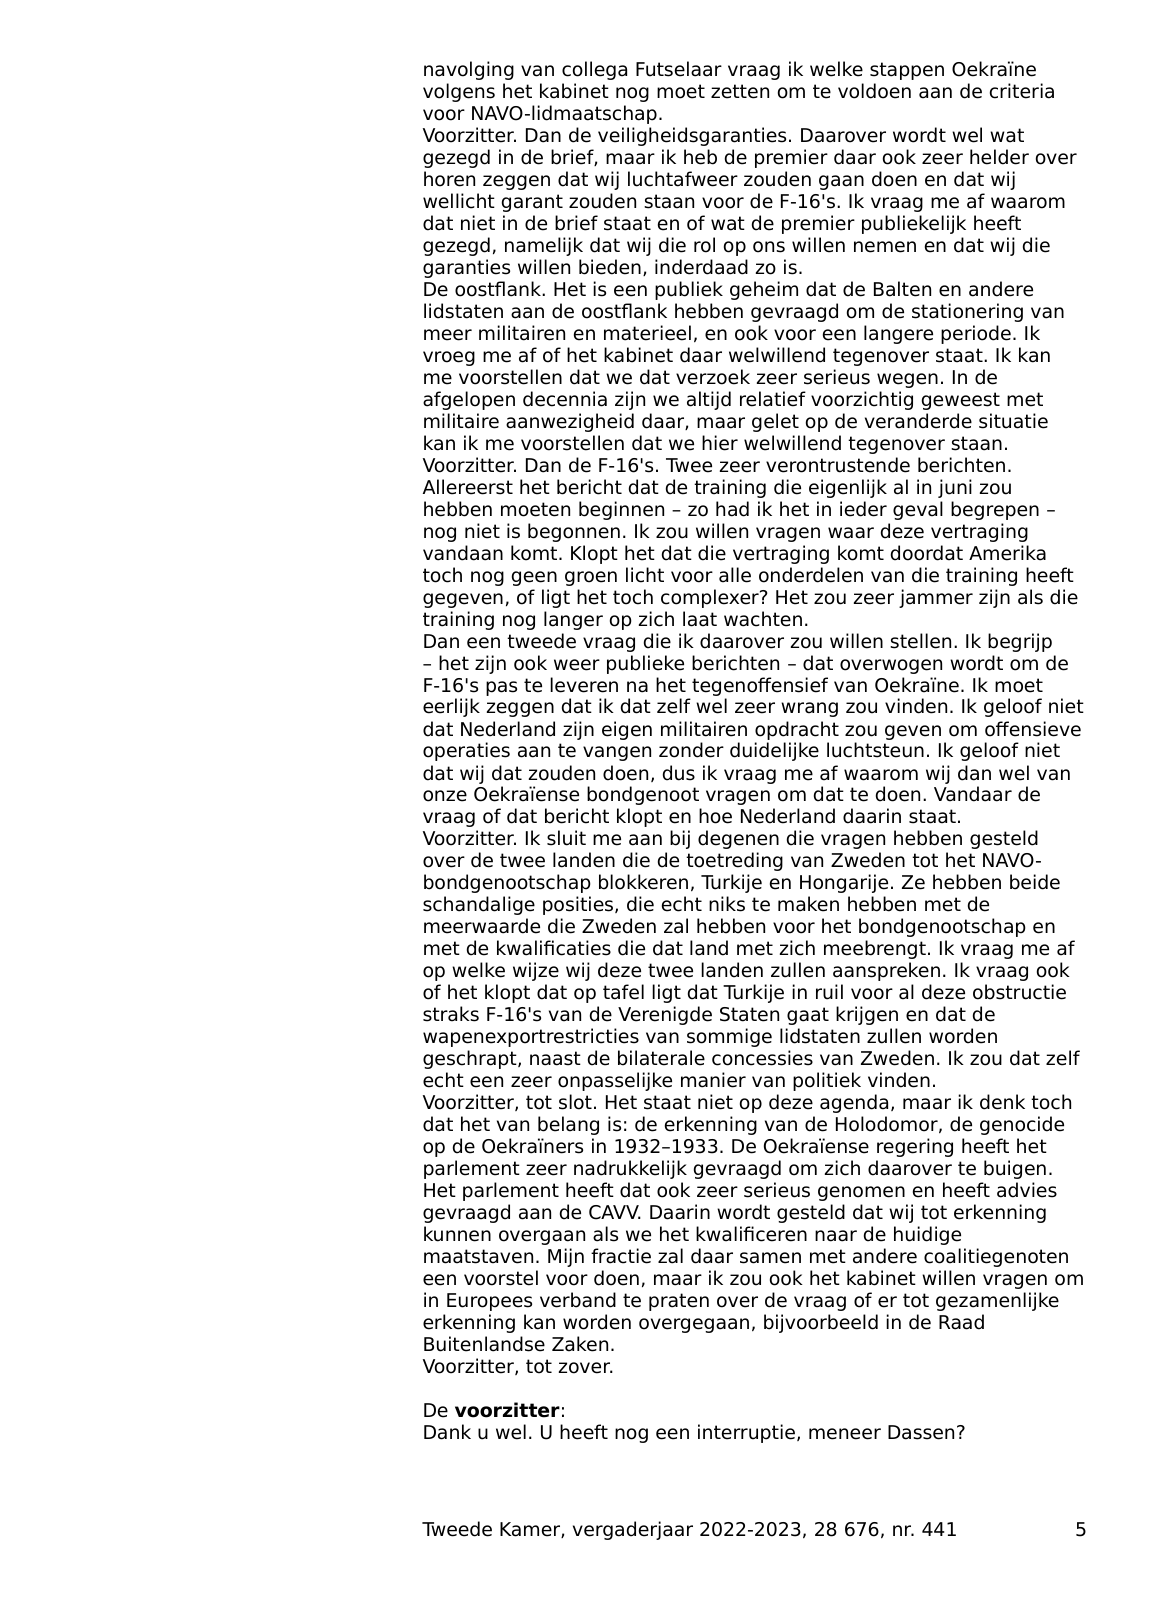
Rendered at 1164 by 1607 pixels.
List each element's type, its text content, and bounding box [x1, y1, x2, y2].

text Voorzitter. Ik sluit me aan bij degenen die vragen hebben gesteld over de twee landen die de toetreding van Zweden tot het NAVO-bondgenootschap blokkeren, Turkije en Hongarije. Ze hebben beide schandalige posities, die echt niks te maken hebben met de meerwaarde die Zweden zal hebben voor het bondgenootschap en met de kwalificaties die dat land met zich meebrengt. Ik vraag me af op welke wijze wij deze twee landen zullen aanspreken. Ik vraag ook of het klopt dat op tafel ligt dat Turkije in ruil voor al deze obstructie straks F-16's van de Verenigde Staten gaat krijgen en dat de wapenexportrestricties van sommige lidstaten zullen worden geschrapt, naast de bilaterale concessies van Zweden. Ik zou dat zelf echt een zeer onpasselijke manier van politiek vinden. [422, 828, 1087, 1092]
text navolging van collega Futselaar vraag ik welke stappen Oekraïne volgens het kabinet nog moet zetten om te voldoen aan de criteria voor NAVO-lidmaatschap. [422, 59, 1087, 125]
text De oostflank. Het is een publiek geheim dat de Balten en andere lidstaten aan de oostflank hebben gevraagd om de stationering van meer militairen en materieel, en ook voor een langere periode. Ik vroeg me af of het kabinet daar welwillend tegenover staat. Ik kan me voorstellen dat we dat verzoek zeer serieus wegen. In de afgelopen decennia zijn we altijd relatief voorzichtig geweest met militaire aanwezigheid daar, maar gelet op de veranderde situatie kan ik me voorstellen dat we hier welwillend tegenover staan. [422, 279, 1087, 455]
text Dank u wel. U heeft nog een interruptie, meneer Dassen? [422, 1422, 1087, 1444]
text Voorzitter, tot zover. [422, 1356, 1087, 1378]
text Voorzitter. Dan de veiligheidsgaranties. Daarover wordt wel wat gezegd in de brief, maar ik heb de premier daar ook zeer helder over horen zeggen dat wij luchtafweer zouden gaan doen en dat wij wellicht garant zouden staan voor de F-16's. Ik vraag me af waarom dat niet in de brief staat en of wat de premier publiekelijk heeft gezegd, namelijk dat wij die rol op ons willen nemen en dat wij die garanties willen bieden, inderdaad zo is. [422, 125, 1087, 279]
text Voorzitter. Dan de F-16's. Twee zeer verontrustende berichten. Allereerst het bericht dat de training die eigenlijk al in juni zou hebben moeten beginnen – zo had ik het in ieder geval begrepen – nog niet is begonnen. Ik zou willen vragen waar deze vertraging vandaan komt. Klopt het dat die vertraging komt doordat Amerika toch nog geen groen licht voor alle onderdelen van die training heeft gegeven, of ligt het toch complexer? Het zou zeer jammer zijn als die training nog langer op zich laat wachten. [422, 455, 1087, 631]
text De voorzitter: [422, 1400, 1087, 1422]
text Dan een tweede vraag die ik daarover zou willen stellen. Ik begrijp – het zijn ook weer publieke berichten – dat overwogen wordt om de F-16's pas te leveren na het tegenoffensief van Oekraïne. Ik moet eerlijk zeggen dat ik dat zelf wel zeer wrang zou vinden. Ik geloof niet dat Nederland zijn eigen militairen opdracht zou geven om offensieve operaties aan te vangen zonder duidelijke luchtsteun. Ik geloof niet dat wij dat zouden doen, dus ik vraag me af waarom wij dan wel van onze Oekraïense bondgenoot vragen om dat te doen. Vandaar de vraag of dat bericht klopt en hoe Nederland daarin staat. [422, 631, 1087, 828]
text Voorzitter, tot slot. Het staat niet op deze agenda, maar ik denk toch dat het van belang is: de erkenning van de Holodomor, de genocide op de Oekraïners in 1932–1933. De Oekraïense regering heeft het parlement zeer nadrukkelijk gevraagd om zich daarover te buigen. Het parlement heeft dat ook zeer serieus genomen en heeft advies gevraagd aan de CAVV. Daarin wordt gesteld dat wij tot erkenning kunnen overgaan als we het kwalificeren naar de huidige maatstaven. Mijn fractie zal daar samen met andere coalitiegenoten een voorstel voor doen, maar ik zou ook het kabinet willen vragen om in Europees verband te praten over de vraag of er tot gezamenlijke erkenning kan worden overgegaan, bijvoorbeeld in de Raad Buitenlandse Zaken. [422, 1092, 1087, 1356]
